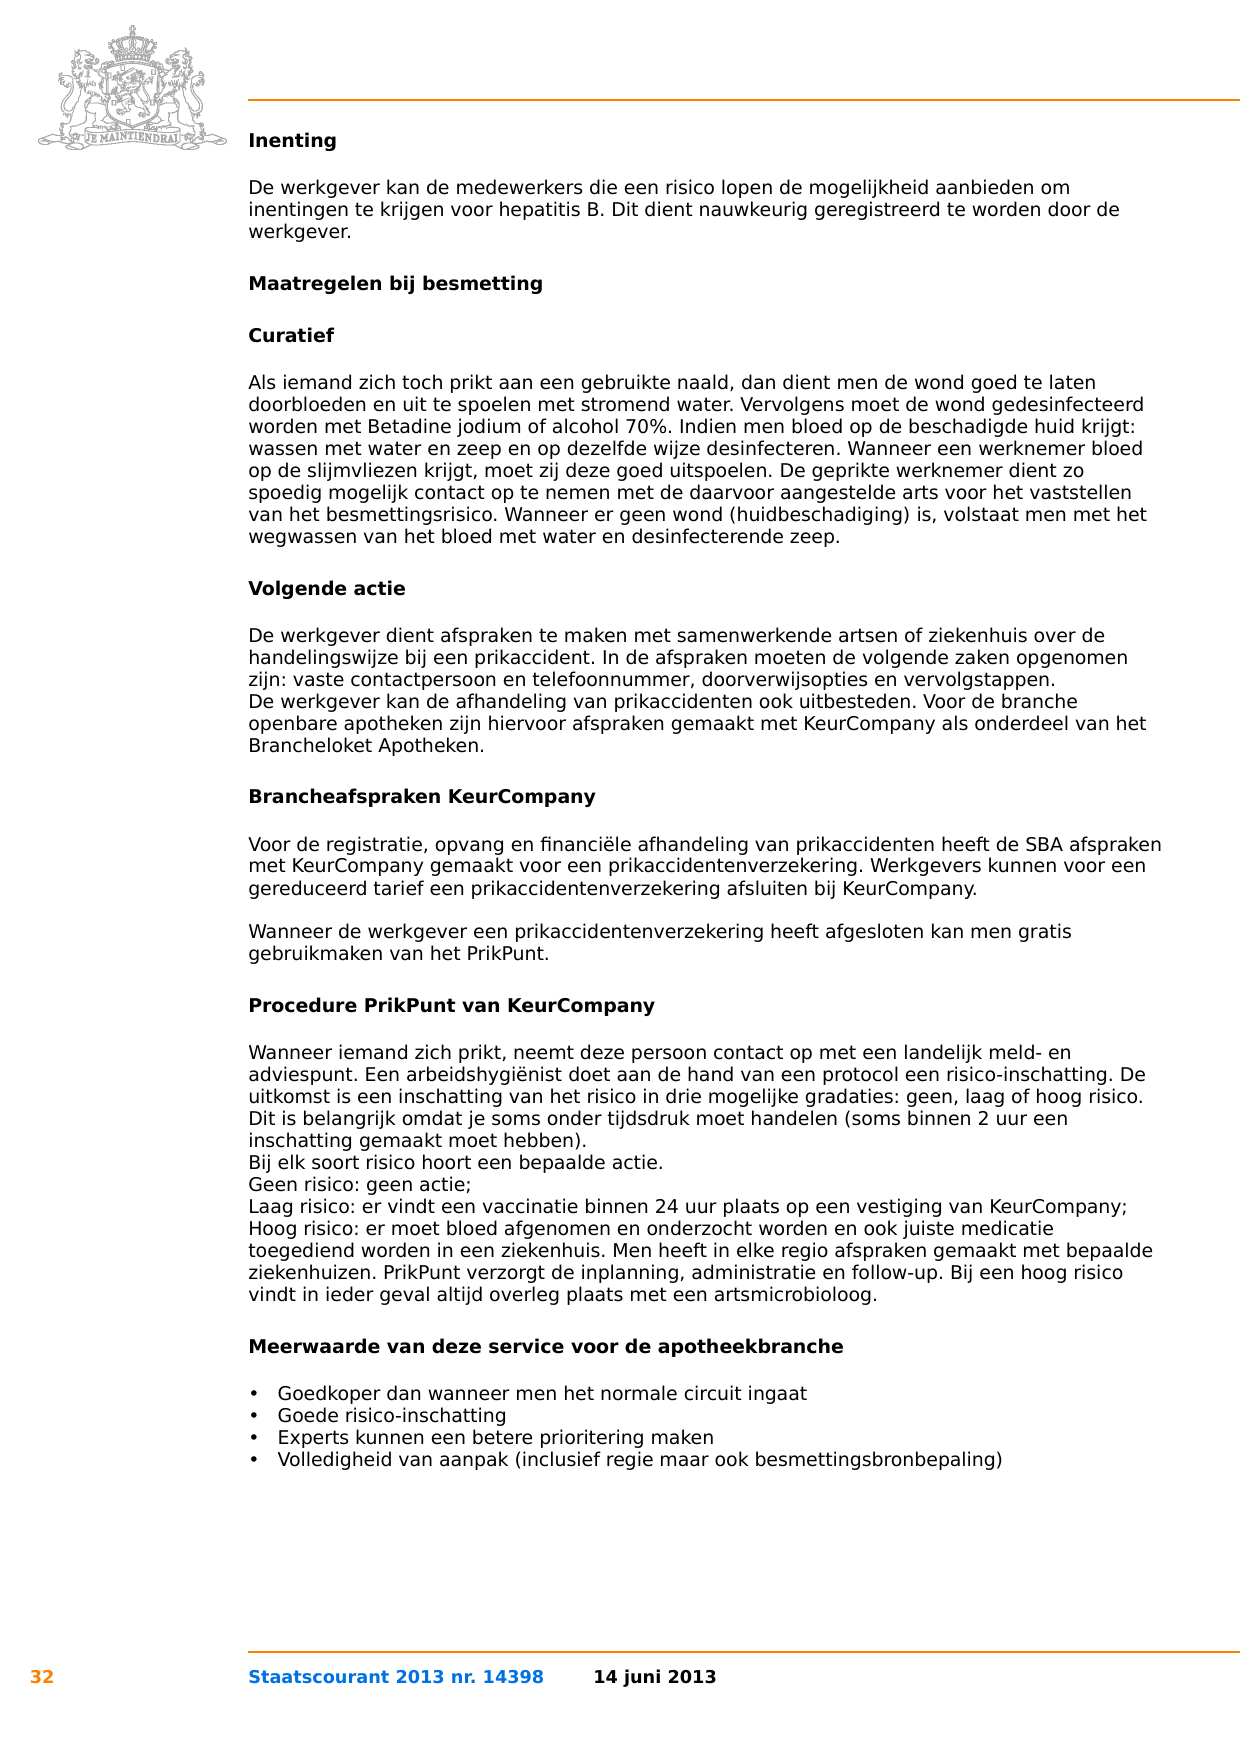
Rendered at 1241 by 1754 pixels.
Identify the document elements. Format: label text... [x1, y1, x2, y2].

text Wanneer de werkgever een prikaccidentenverzekering heeft afgesloten kan men gratis gebruikmaken van het PrikPunt. [248, 921, 1163, 965]
text • Volledigheid van aanpak (inclusief regie maar ook besmettingsbronbepaling) [248, 1449, 1163, 1471]
text • Goedkoper dan wanneer men het normale circuit ingaat [248, 1383, 1163, 1405]
text Geen risico: geen actie; [248, 1174, 1163, 1196]
subtitle Brancheafspraken KeurCompany [248, 786, 1163, 808]
text Voor de registratie, opvang en financiële afhandeling van prikaccidenten heeft de SBA afspraken met KeurCompany gemaakt voor een prikaccidentenverzekering. Werkgevers kunnen voor een gereduceerd tarief een prikaccidentenverzekering afsluiten bij KeurCompany. [248, 833, 1163, 899]
subtitle Volgende actie [248, 578, 1163, 599]
subtitle Curatief [248, 325, 1163, 347]
text • Experts kunnen een betere prioritering maken [248, 1427, 1163, 1449]
text Als iemand zich toch prikt aan een gebruikte naald, dan dient men de wond goed te laten doorbloeden en uit te spoelen met stromend water. Vervolgens moet de wond gedesinfecteerd worden met Betadine jodium of alcohol 70%. Indien men bloed op de beschadigde huid krijgt: wassen met water en zeep en op dezelfde wijze desinfecteren. Wanneer een werknemer bloed op de slijmvliezen krijgt, moet zij deze goed uitspoelen. De geprikte werknemer dient zo spoedig mogelijk contact op te nemen met de daarvoor aangestelde arts voor het vaststellen van het besmettingsrisico. Wanneer er geen wond (huidbeschadiging) is, volstaat men met het wegwassen van het bloed met water en desinfecterende zeep. [248, 372, 1163, 548]
text De werkgever kan de afhandeling van prikaccidenten ook uitbesteden. Voor de branche openbare apotheken zijn hiervoor afspraken gemaakt met KeurCompany als onderdeel van het Brancheloket Apotheken. [248, 691, 1163, 756]
subtitle Meerwaarde van deze service voor de apotheekbranche [248, 1336, 1163, 1358]
text De werkgever kan de medewerkers die een risico lopen de mogelijkheid aanbieden om inentingen te krijgen voor hepatitis B. Dit dient nauwkeurig geregistreerd te worden door de werkgever. [248, 177, 1163, 243]
text De werkgever dient afspraken te maken met samenwerkende artsen of ziekenhuis over de handelingswijze bij een prikaccident. In de afspraken moeten de volgende zaken opgenomen zijn: vaste contactpersoon en telefoonnummer, doorverwijsopties en vervolgstappen. [248, 624, 1163, 691]
subtitle Inenting [248, 130, 1163, 152]
text • Goede risico-inschatting [248, 1405, 1163, 1427]
text Hoog risico: er moet bloed afgenomen en onderzocht worden en ook juiste medicatie toegediend worden in een ziekenhuis. Men heeft in elke regio afspraken gemaakt met bepaalde ziekenhuizen. PrikPunt verzorgt de inplanning, administratie en follow-up. Bij een hoog risico vindt in ieder geval altijd overleg plaats met een artsmicrobioloog. [248, 1218, 1163, 1306]
picture [38, 25, 227, 150]
text Bij elk soort risico hoort een bepaalde actie. [248, 1152, 1163, 1174]
subtitle Maatregelen bij besmetting [248, 273, 1163, 295]
text Wanneer iemand zich prikt, neemt deze persoon contact op met een landelijk meld- en adviespunt. Een arbeidshygiënist doet aan de hand van een protocol een risico-inschatting. De uitkomst is een inschatting van het risico in drie mogelijke gradaties: geen, laag of hoog risico. Dit is belangrijk omdat je soms onder tijdsdruk moet handelen (soms binnen 2 uur een inschatting gemaakt moet hebben). [248, 1042, 1163, 1152]
subtitle Procedure PrikPunt van KeurCompany [248, 995, 1163, 1017]
text Laag risico: er vindt een vaccinatie binnen 24 uur plaats op een vestiging van KeurCompany; [248, 1196, 1163, 1218]
